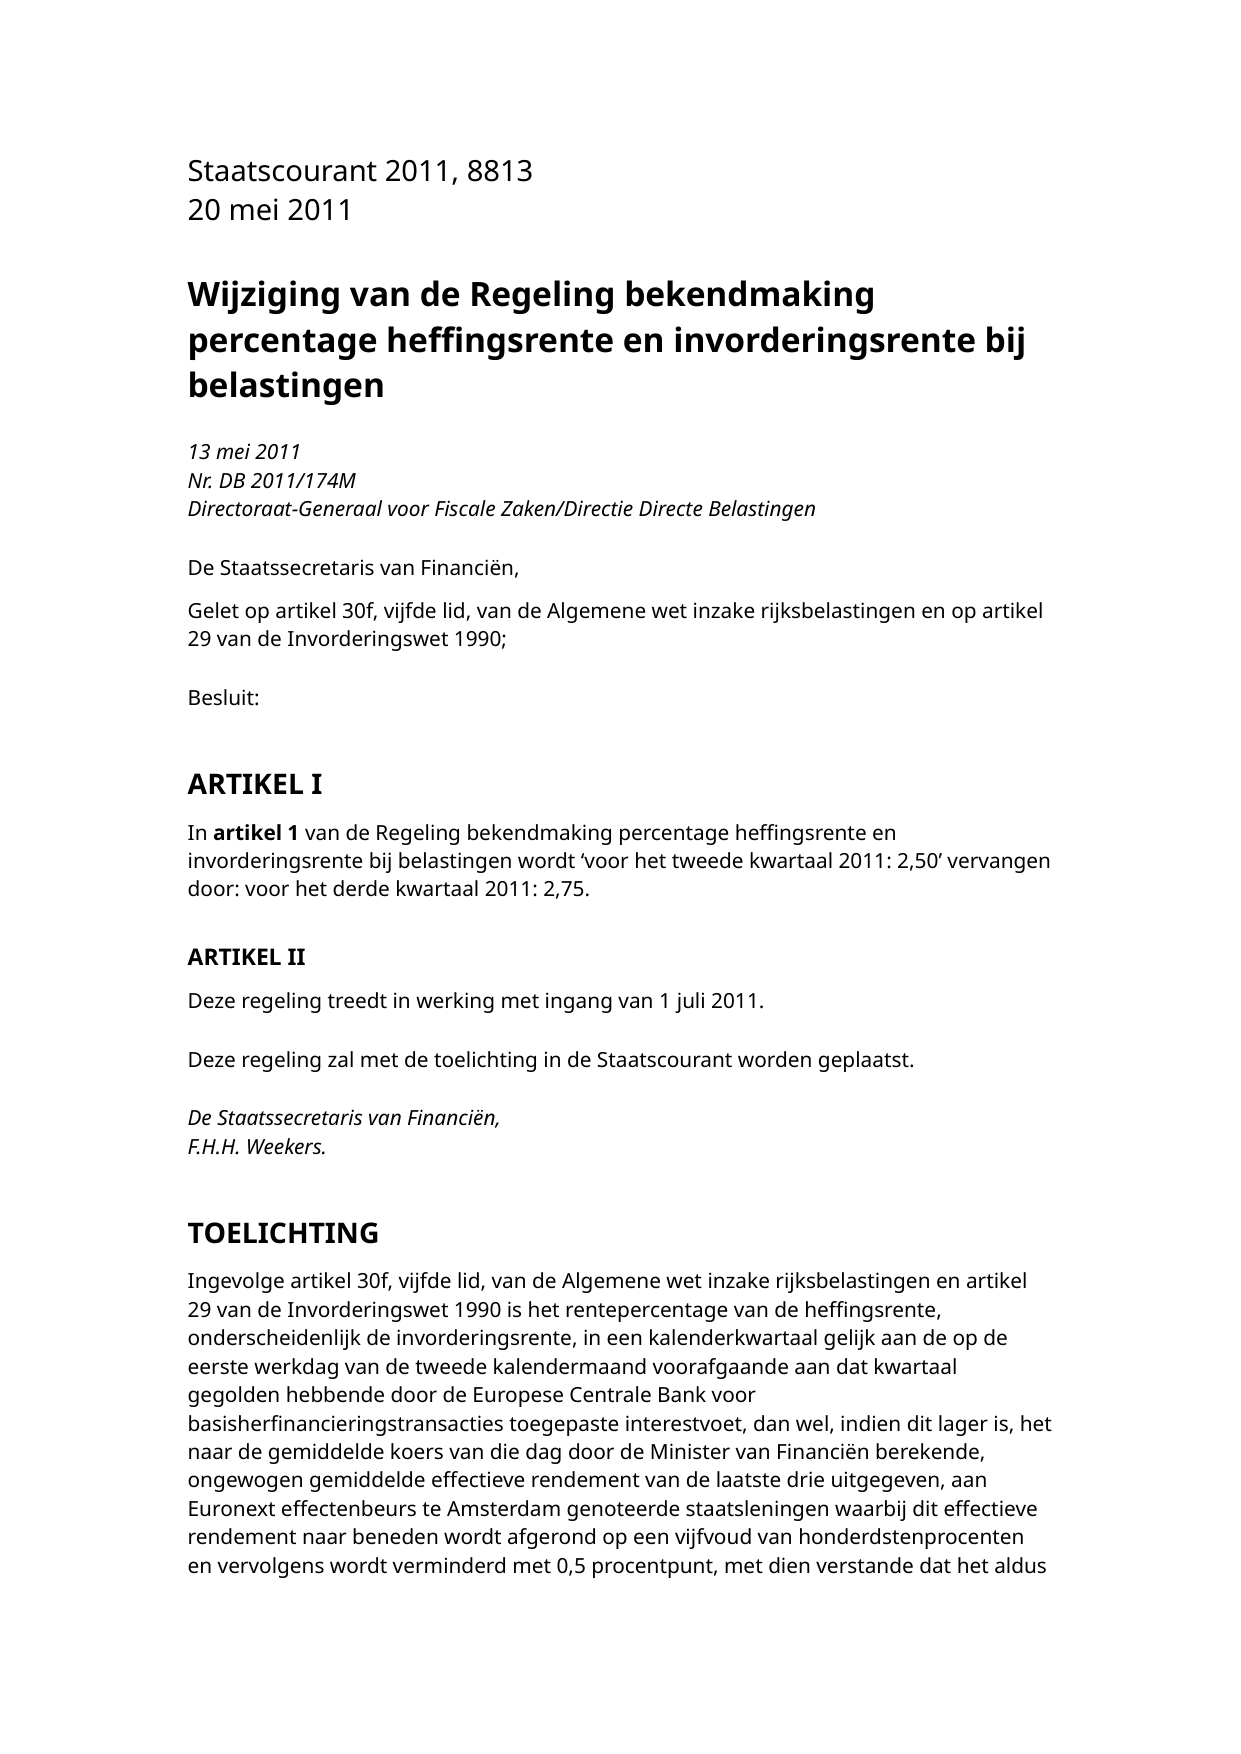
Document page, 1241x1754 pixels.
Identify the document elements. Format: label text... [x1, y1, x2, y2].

text In artikel 1 van de Regeling bekendmaking percentage heffingsrente en invorderingsrente bij belastingen wordt ‘voor het tweede kwartaal 2011: 2,50’ vervangen door: voor het derde kwartaal 2011: 2,75. [187, 818, 1053, 903]
text 20 mei 2011 [187, 190, 1053, 229]
text Gelet op artikel 30f, vijfde lid, van de Algemene wet inzake rijksbelastingen en op artikel 29 van de Invorderingswet 1990; [187, 596, 1053, 653]
text Deze regeling treedt in werking met ingang van 1 juli 2011. [187, 987, 1053, 1015]
text Staatscourant 2011, 8813 [187, 150, 1053, 190]
text Directoraat-Generaal voor Fiscale Zaken/Directie Directe Belastingen [187, 494, 1053, 523]
text 13 mei 2011 [187, 437, 1053, 466]
subtitle TOELICHTING [187, 1213, 1053, 1252]
text De Staatssecretaris van Financiën, [187, 1103, 1053, 1132]
text Besluit: [187, 683, 1053, 711]
text Ingevolge artikel 30f, vijfde lid, van de Algemene wet inzake rijksbelastingen en artikel 29 van de Invorderingswet 1990 is het rentepercentage van de heffingsrente, onderscheidenlijk de invorderingsrente, in een kalenderkwartaal gelijk aan de op de eerste werkdag van de tweede kalendermaand voorafgaande aan dat kwartaal gegolden hebbende door de Europese Centrale Bank voor basisherfinancieringstransacties toegepaste interestvoet, dan wel, indien dit lager is, het naar de gemiddelde koers van die dag door de Minister van Financiën berekende, ongewogen gemiddelde effectieve rendement van de laatste drie uitgegeven, aan Euronext effectenbeurs te Amsterdam genoteerde staatsleningen waarbij dit effectieve rendement naar beneden wordt afgerond op een vijfvoud van honderdstenprocenten en vervolgens wordt verminderd met 0,5 procentpunt, met dien verstande dat het aldus [187, 1267, 1053, 1579]
text F.H.H. Weekers. [187, 1132, 1053, 1160]
subtitle ARTIKEL I [187, 764, 1053, 803]
text De Staatssecretaris van Financiën, [187, 553, 1053, 581]
subtitle Wijziging van de Regeling bekendmaking percentage heffingsrente en invorderingsrente bij belastingen [187, 271, 1053, 407]
subtitle ARTIKEL II [187, 940, 1053, 972]
text Deze regeling zal met de toelichting in de Staatscourant worden geplaatst. [187, 1045, 1053, 1073]
text Nr. DB 2011/174M [187, 466, 1053, 494]
